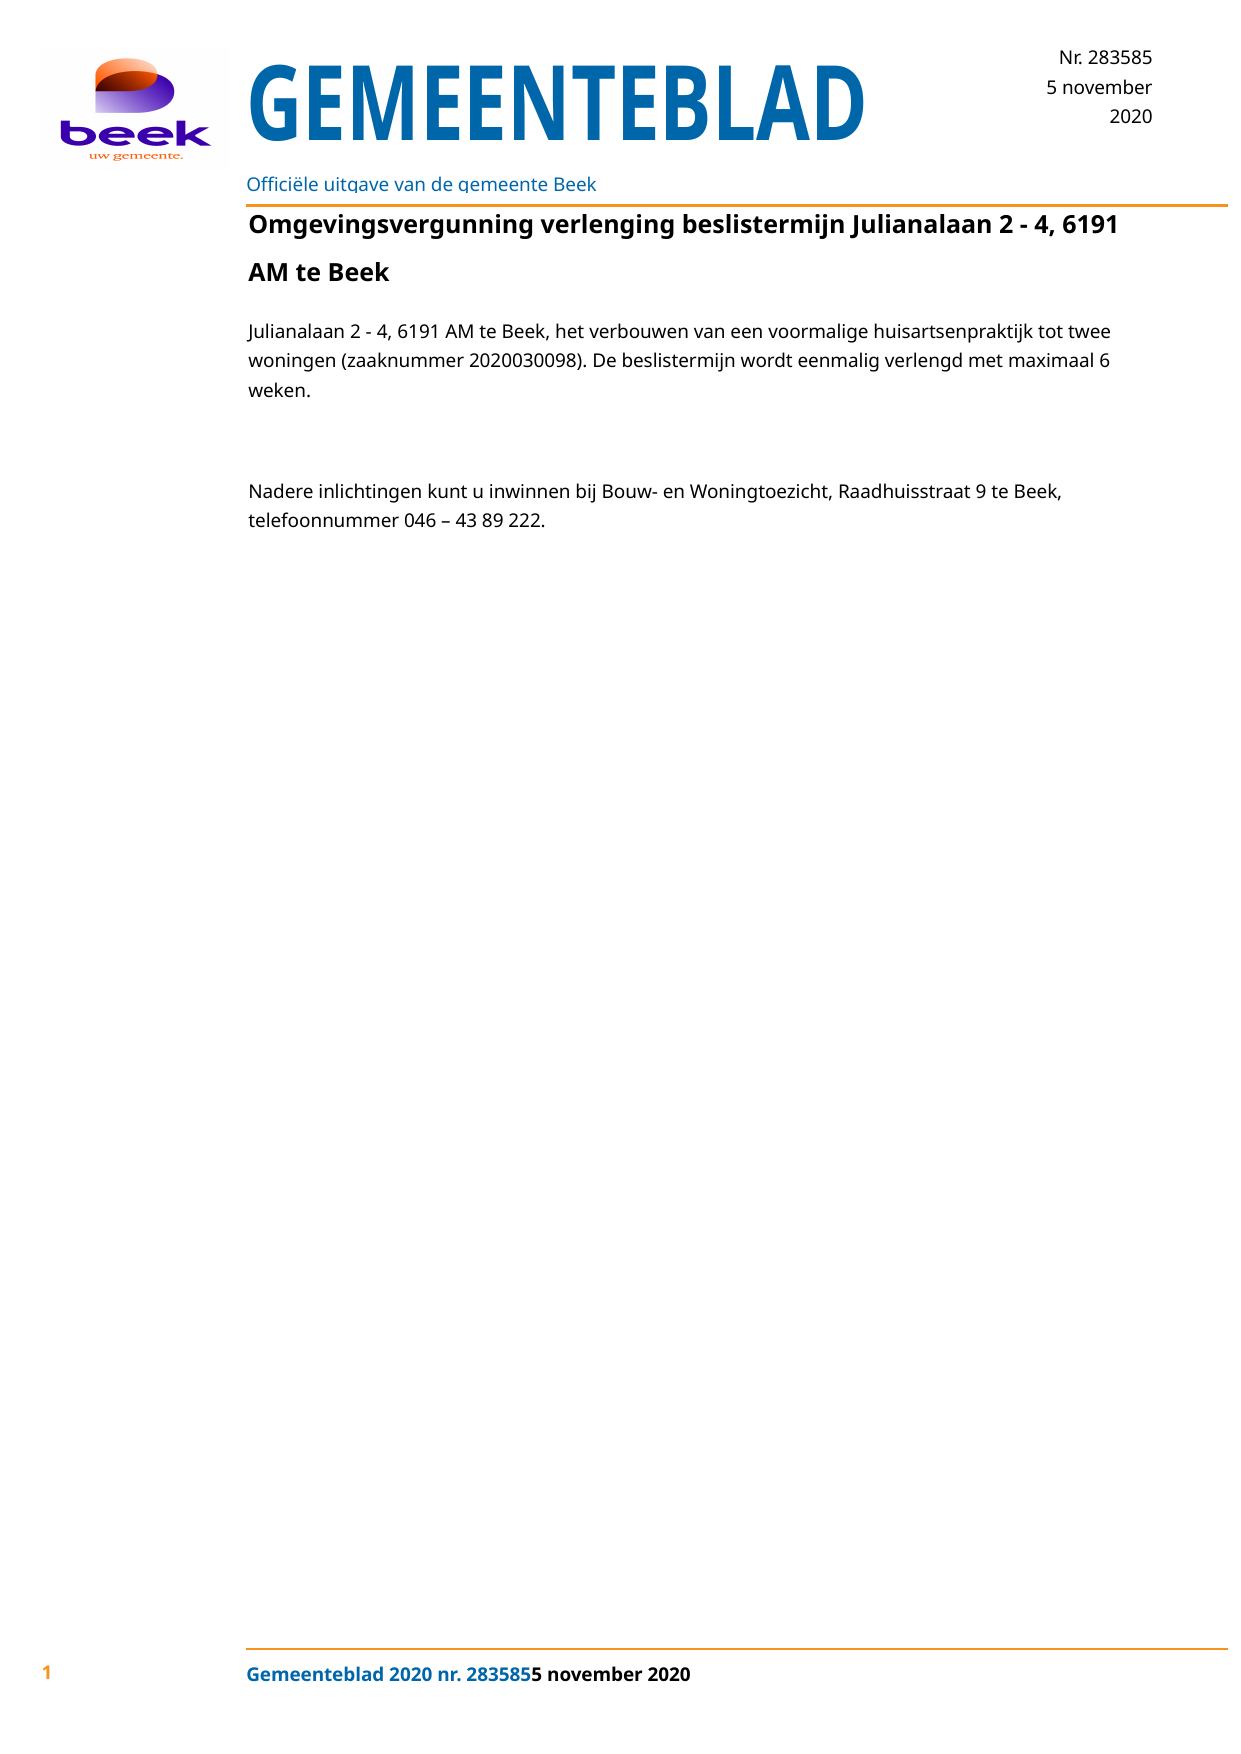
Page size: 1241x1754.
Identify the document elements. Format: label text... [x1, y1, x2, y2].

text Julianalaan 2 - 4, 6191 AM te Beek, het verbouwen van een voormalige huisartsenpraktijk tot twee woningen (zaaknummer 2020030098). De beslistermijn wordt eenmalig verlengd met maximaal 6 weken. [248, 318, 1152, 403]
text Nadere inlichtingen kunt u inwinnen bij Bouw- en Woningtoezicht, Raadhuisstraat 9 te Beek, telefoonnummer 046 – 43 89 222. [248, 478, 1152, 533]
picture [41, 47, 231, 172]
text Omgevingsvergunning verlenging beslistermijn Julianalaan 2 - 4, 6191 AM te Beek [248, 207, 1152, 288]
